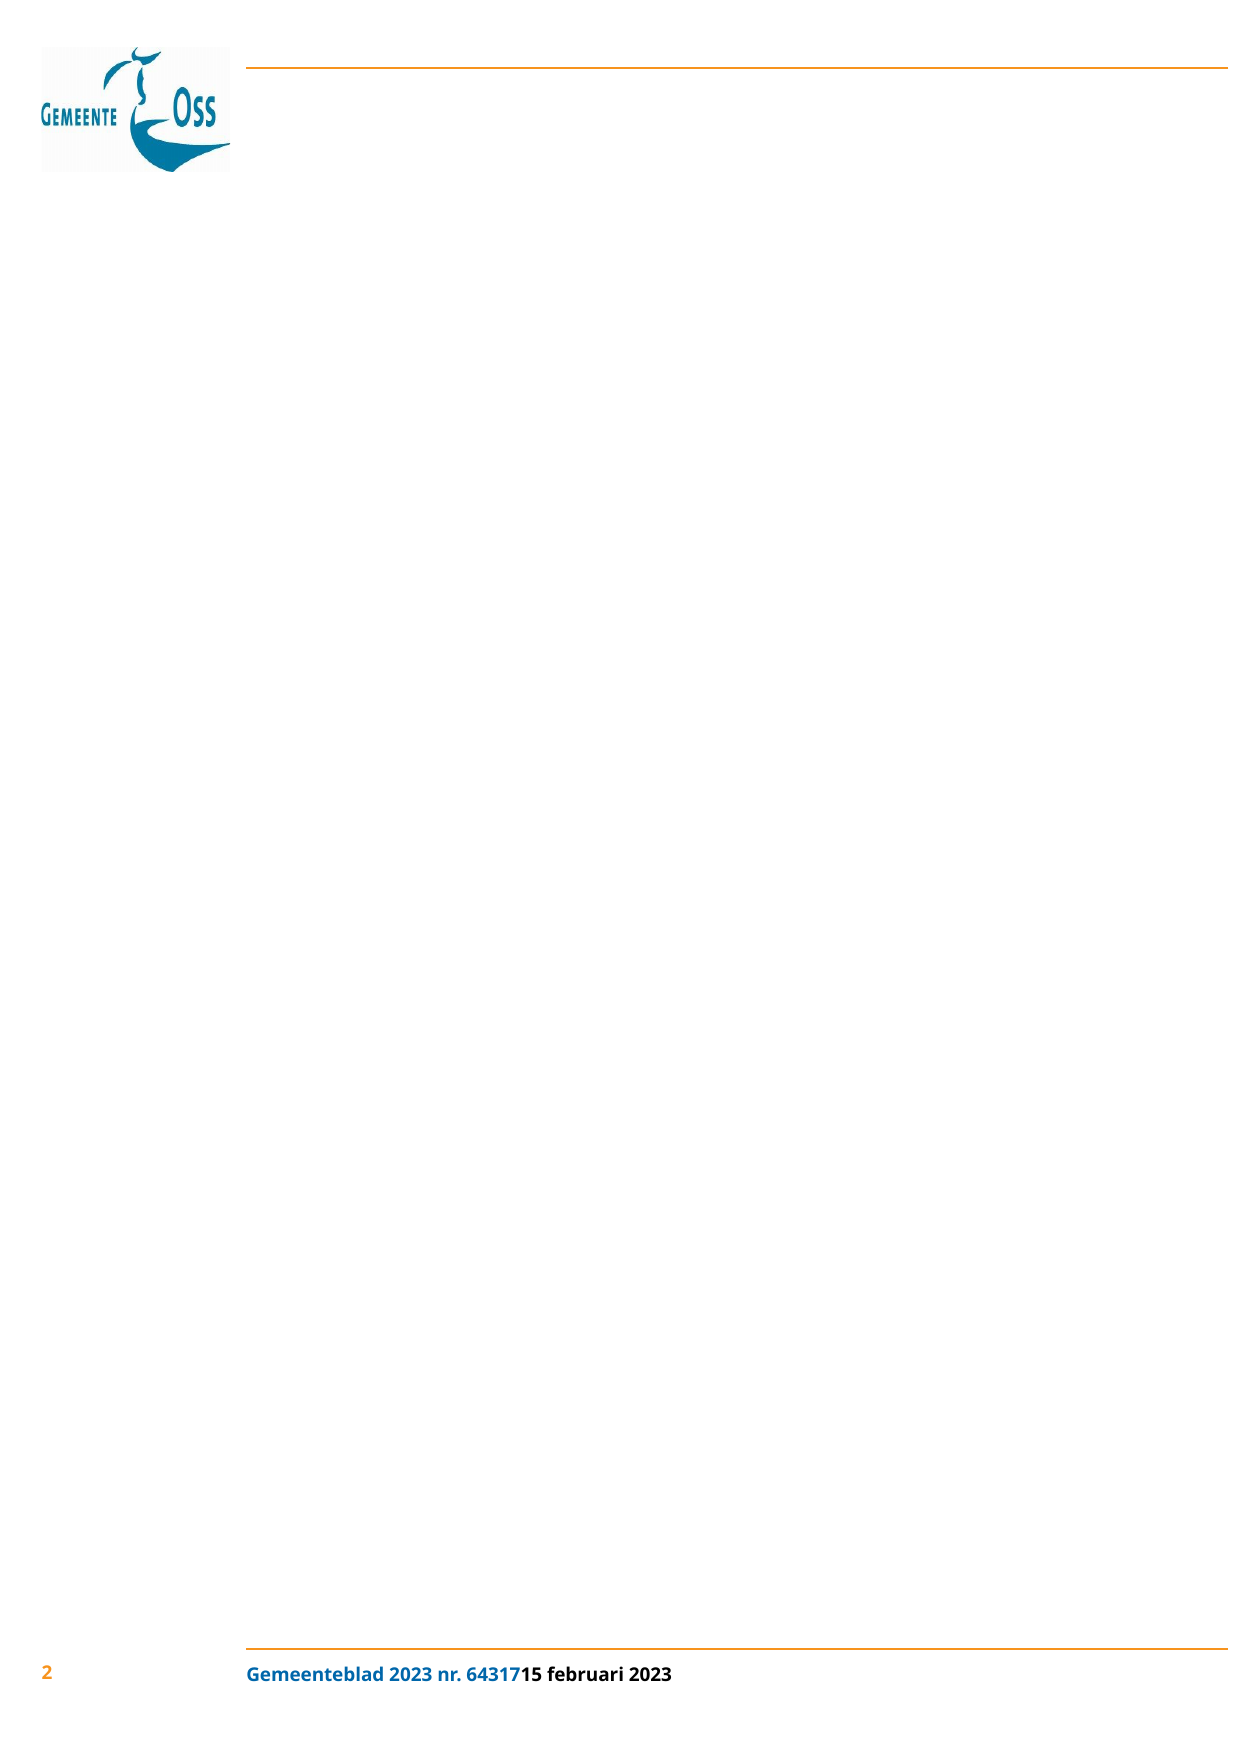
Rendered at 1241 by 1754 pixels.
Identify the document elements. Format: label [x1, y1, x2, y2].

picture [41, 47, 231, 172]
